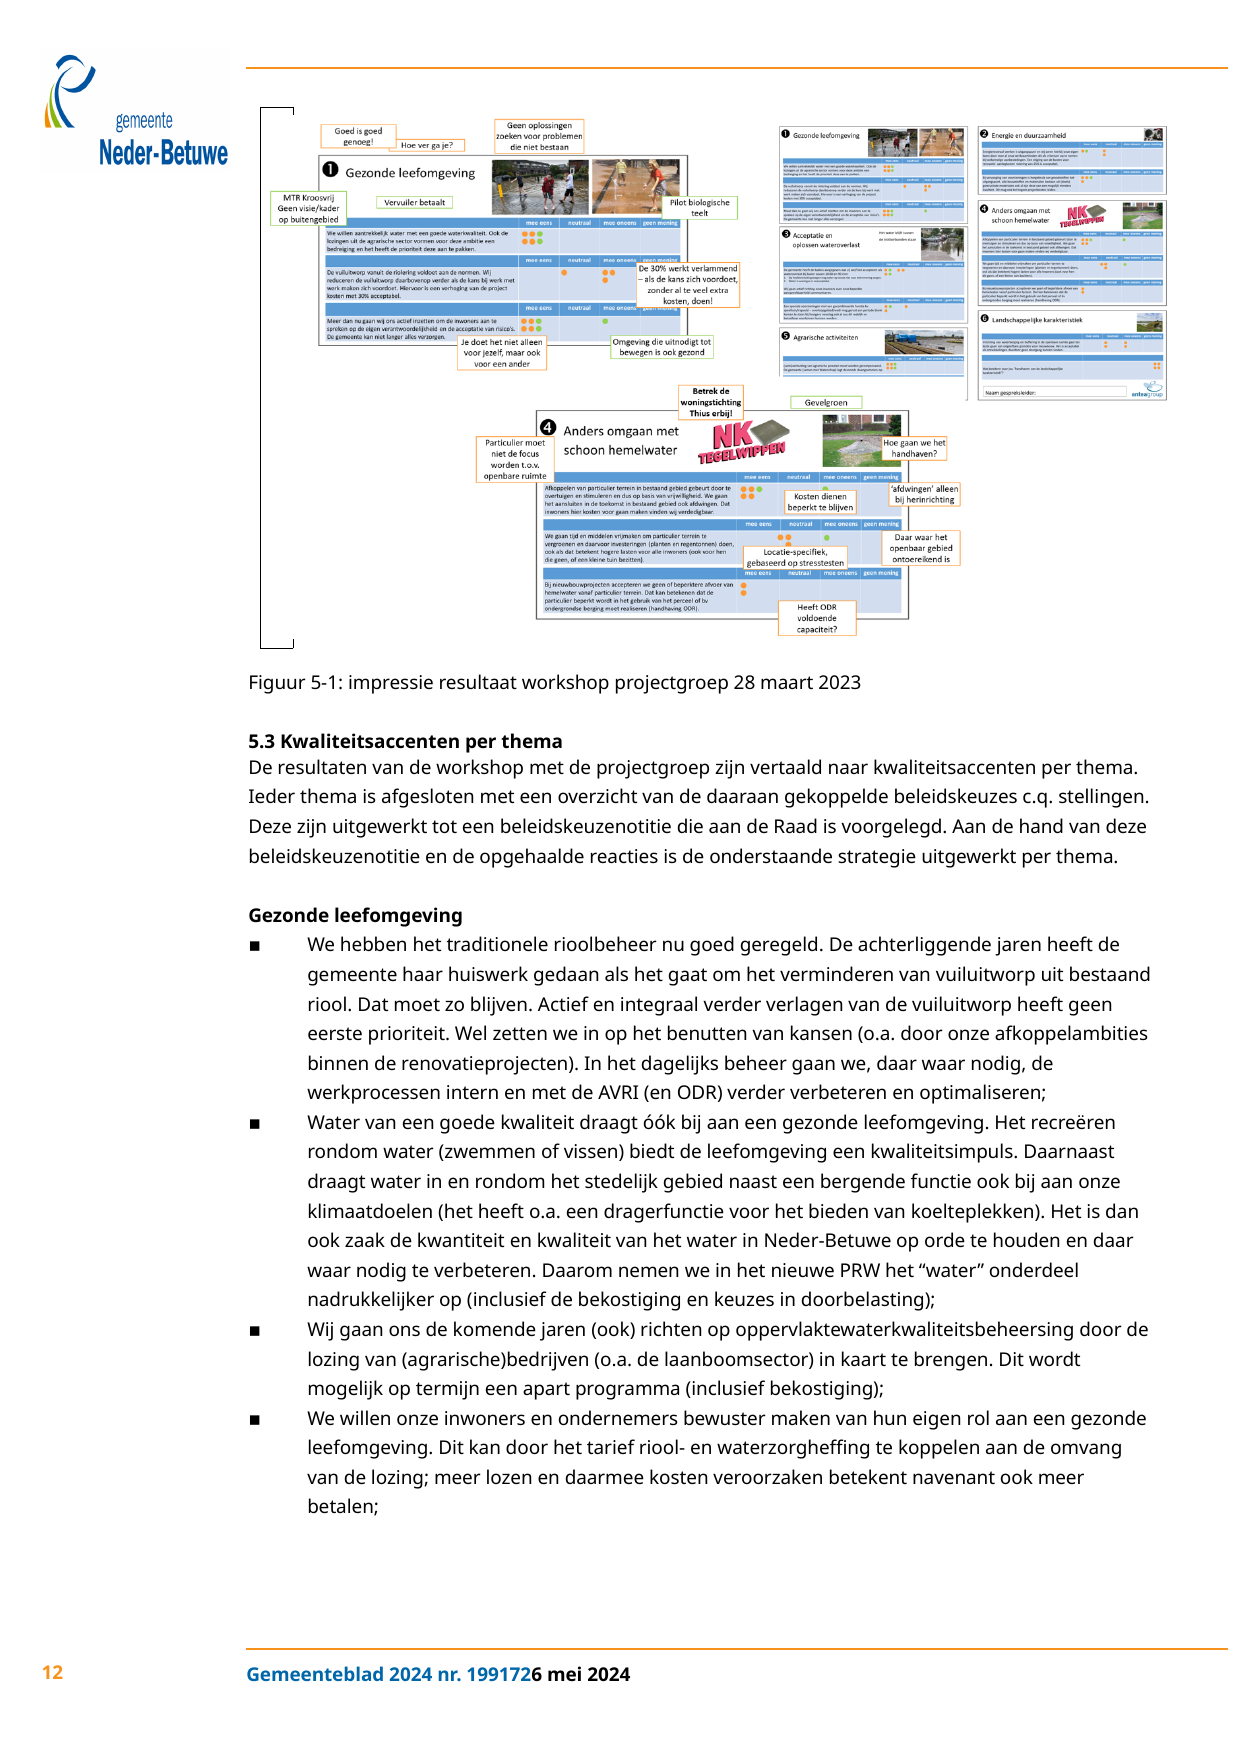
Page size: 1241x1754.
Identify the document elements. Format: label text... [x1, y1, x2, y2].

picture [268, 115, 1173, 639]
list Wij gaan ons de komende jaren (ook) richten op oppervlaktewaterkwaliteitsbeheersing door de lozing van (agrarische)bedrijven (o.a. de laanboomsector) in kaart te brengen. Dit wordt mogelijk op termijn een apart programma (inclusief bekostiging); [248, 1316, 1152, 1401]
list We hebben het traditionele rioolbeheer nu goed geregeld. De achterliggende jaren heeft de gemeente haar huiswerk gedaan als het gaat om het verminderen van vuiluitworp uit bestaand riool. Dat moet zo blijven. Actief en integraal verder verlagen van de vuiluitworp heeft geen eerste prioriteit. Wel zetten we in op het benutten van kansen (o.a. door onze afkoppelambities binnen de renovatieprojecten). In het dagelijks beheer gaan we, daar waar nodig, de werkprocessen intern en met de AVRI (en ODR) verder verbeteren en optimaliseren; [248, 932, 1152, 1105]
list Water van een goede kwaliteit draagt óók bij aan een gezonde leefomgeving. Het recreëren rondom water (zwemmen of vissen) biedt de leefomgeving een kwaliteitsimpuls. Daarnaast draagt water in en rondom het stedelijk gebied naast een bergende functie ook bij aan onze klimaatdoelen (het heeft o.a. een dragerfunctie voor het bieden van koelteplekken). Het is dan ook zaak de kwantiteit en kwaliteit van het water in Neder-Betuwe op orde te houden en daar waar nodig te verbeteren. Daarom nemen we in het nieuwe PRW het “water” onderdeel nadrukkelijker op (inclusief de bekostiging en keuzes in doorbelasting); [248, 1109, 1152, 1312]
text 5.3 Kwaliteitsaccenten per thema [248, 728, 1152, 754]
text Figuur 5-1: impressie resultaat workshop projectgroep 28 maart 2023 [248, 669, 1152, 695]
text Gezonde leefomgeving [248, 902, 1152, 928]
picture [41, 47, 231, 172]
text De resultaten van de workshop met de projectgroep zijn vertaald naar kwaliteitsaccenten per thema. Ieder thema is afgesloten met een overzicht van de daaraan gekoppelde beleidskeuzes c.q. stellingen. Deze zijn uitgewerkt tot een beleidskeuzenotitie die aan de Raad is voorgelegd. Aan de hand van deze beleidskeuzenotitie en de opgehaalde reacties is de onderstaande strategie uitgewerkt per thema. [248, 754, 1152, 869]
list We willen onze inwoners en ondernemers bewuster maken van hun eigen rol aan een gezonde leefomgeving. Dit kan door het tarief riool- en waterzorgheffing te koppelen aan de omvang van de lozing; meer lozen en daarmee kosten veroorzaken betekent navenant ook meer betalen; [248, 1405, 1152, 1519]
